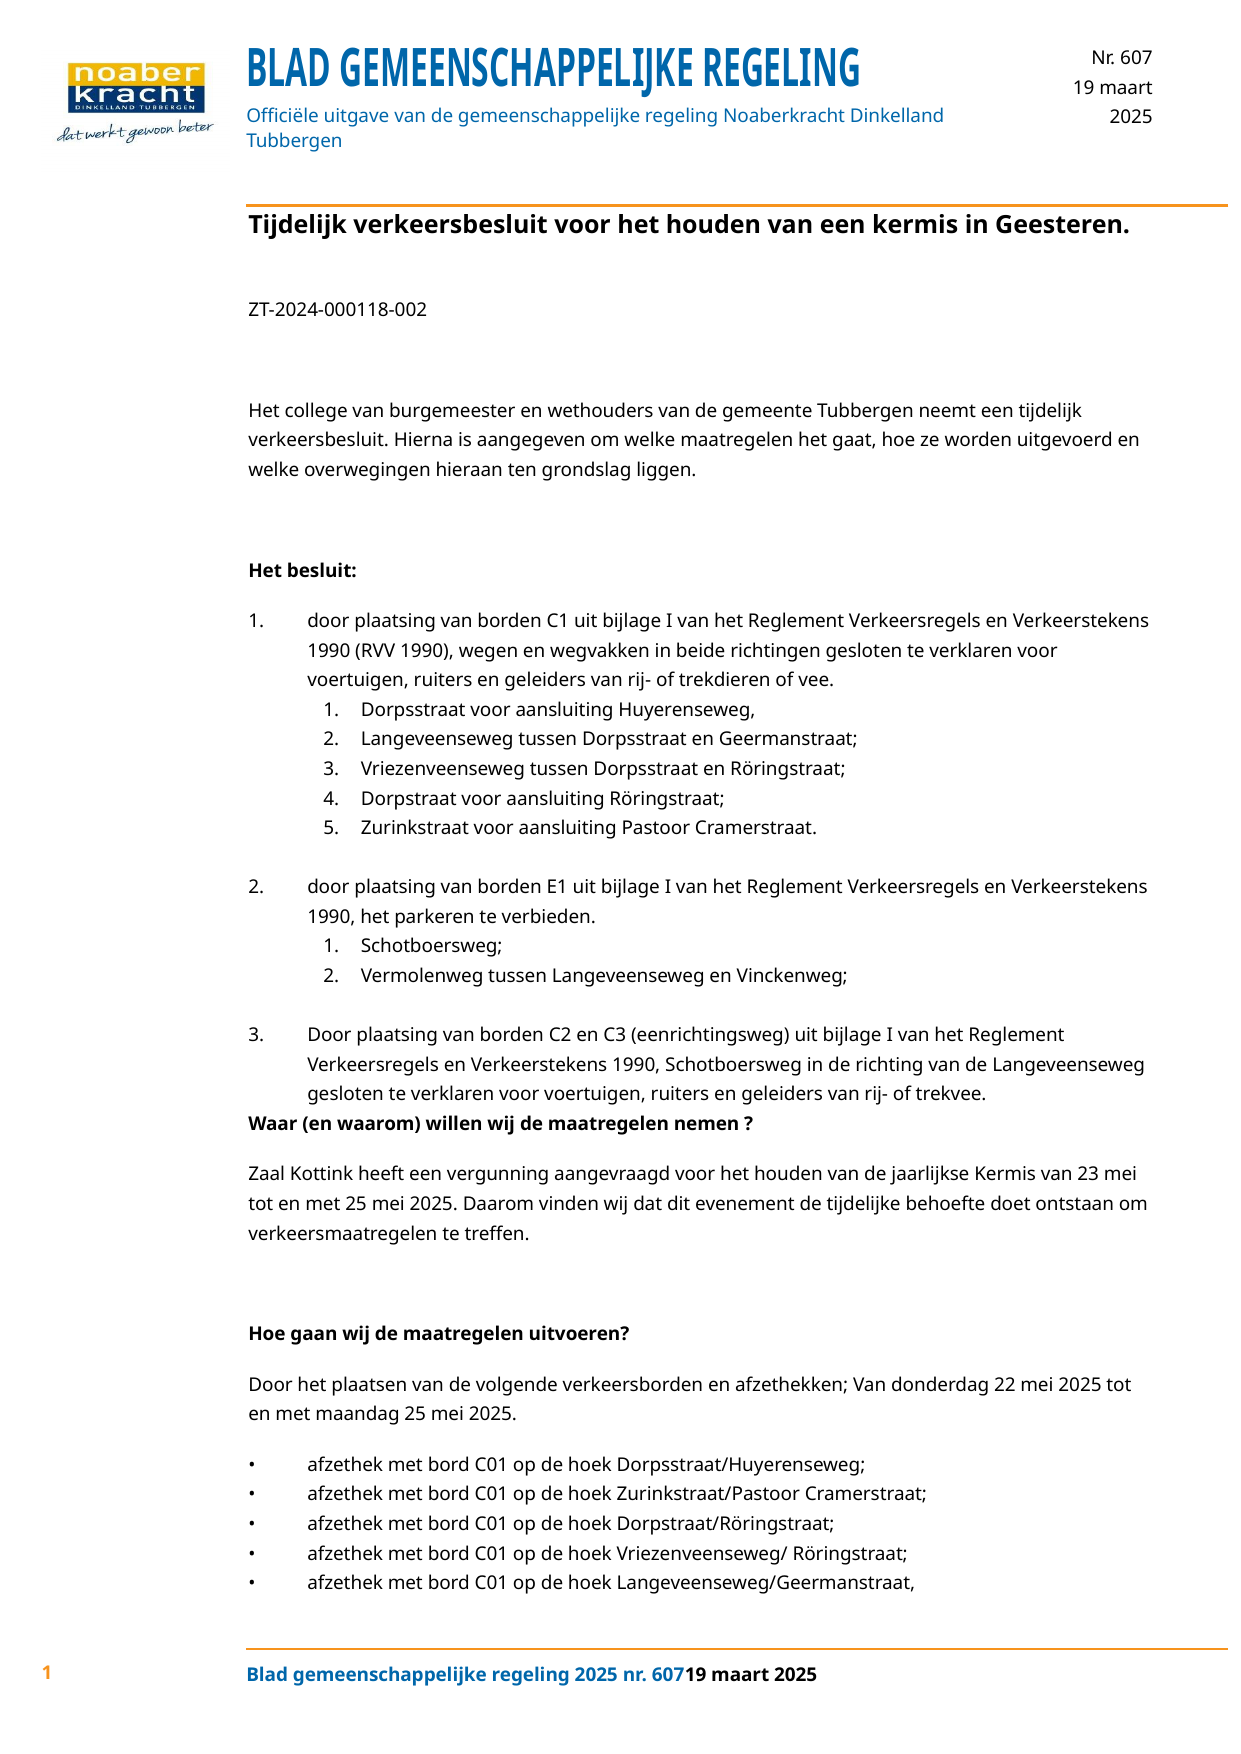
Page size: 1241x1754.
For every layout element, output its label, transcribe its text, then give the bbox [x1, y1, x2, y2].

list Dorpstraat voor aansluiting Röringstraat; [323, 785, 1152, 811]
list Dorpsstraat voor aansluiting Huyerenseweg, [323, 696, 1152, 722]
list Schotboersweg; [323, 933, 1152, 958]
text Zaal Kottink heeft een vergunning aangevraagd voor het houden van de jaarlijkse Kermis van 23 mei tot en met 25 mei 2025. Daarom vinden wij dat dit evenement de tijdelijke behoefte doet ontstaan om verkeersmaatregelen te treffen. [248, 1161, 1152, 1246]
text Het college van burgemeester en wethouders van de gemeente Tubbergen neemt een tijdelijk verkeersbesluit. Hierna is aangegeven om welke maatregelen het gaat, hoe ze worden uitgevoerd en welke overwegingen hieraan ten grondslag liggen. [248, 397, 1152, 482]
text Tijdelijk verkeersbesluit voor het houden van een kermis in Geesteren. [248, 207, 1152, 241]
text ZT-2024-000118-002 [248, 296, 1152, 322]
list Door plaatsing van borden C2 en C3 (eenrichtingsweg) uit bijlage I van het Reglement Verkeersregels en Verkeerstekens 1990, Schotboersweg in de richting van de Langeveenseweg gesloten te verklaren voor voertuigen, ruiters en geleiders van rij- of trekvee. [248, 1021, 1152, 1106]
list door plaatsing van borden E1 uit bijlage I van het Reglement Verkeersregels en Verkeerstekens 1990, het parkeren te verbieden. [248, 873, 1152, 929]
list Zurinkstraat voor aansluiting Pastoor Cramerstraat. [323, 814, 1152, 840]
list afzethek met bord C01 op de hoek Vriezenveenseweg/ Röringstraat; [248, 1540, 1152, 1566]
list Vermolenweg tussen Langeveenseweg en Vinckenweg; [323, 962, 1152, 988]
text Waar (en waarom) willen wij de maatregelen nemen ? [248, 1110, 1152, 1136]
list afzethek met bord C01 op de hoek Langeveenseweg/Geermanstraat, [248, 1569, 1152, 1595]
list Langeveenseweg tussen Dorpsstraat en Geermanstraat; [323, 726, 1152, 751]
picture [41, 47, 231, 172]
list door plaatsing van borden C1 uit bijlage I van het Reglement Verkeersregels en Verkeerstekens 1990 (RVV 1990), wegen en wegvakken in beide richtingen gesloten te verklaren voor voertuigen, ruiters en geleiders van rij- of trekdieren of vee. [248, 607, 1152, 692]
text Hoe gaan wij de maatregelen uitvoeren? [248, 1321, 1152, 1346]
list afzethek met bord C01 op de hoek Dorpstraat/Röringstraat; [248, 1510, 1152, 1536]
text Het besluit: [248, 557, 1152, 583]
list afzethek met bord C01 op de hoek Dorpsstraat/Huyerenseweg; [248, 1451, 1152, 1477]
list Vriezenveenseweg tussen Dorpsstraat en Röringstraat; [323, 755, 1152, 781]
list afzethek met bord C01 op de hoek Zurinkstraat/Pastoor Cramerstraat; [248, 1481, 1152, 1506]
text Door het plaatsen van de volgende verkeersborden en afzethekken; Van donderdag 22 mei 2025 tot en met maandag 25 mei 2025. [248, 1371, 1152, 1426]
